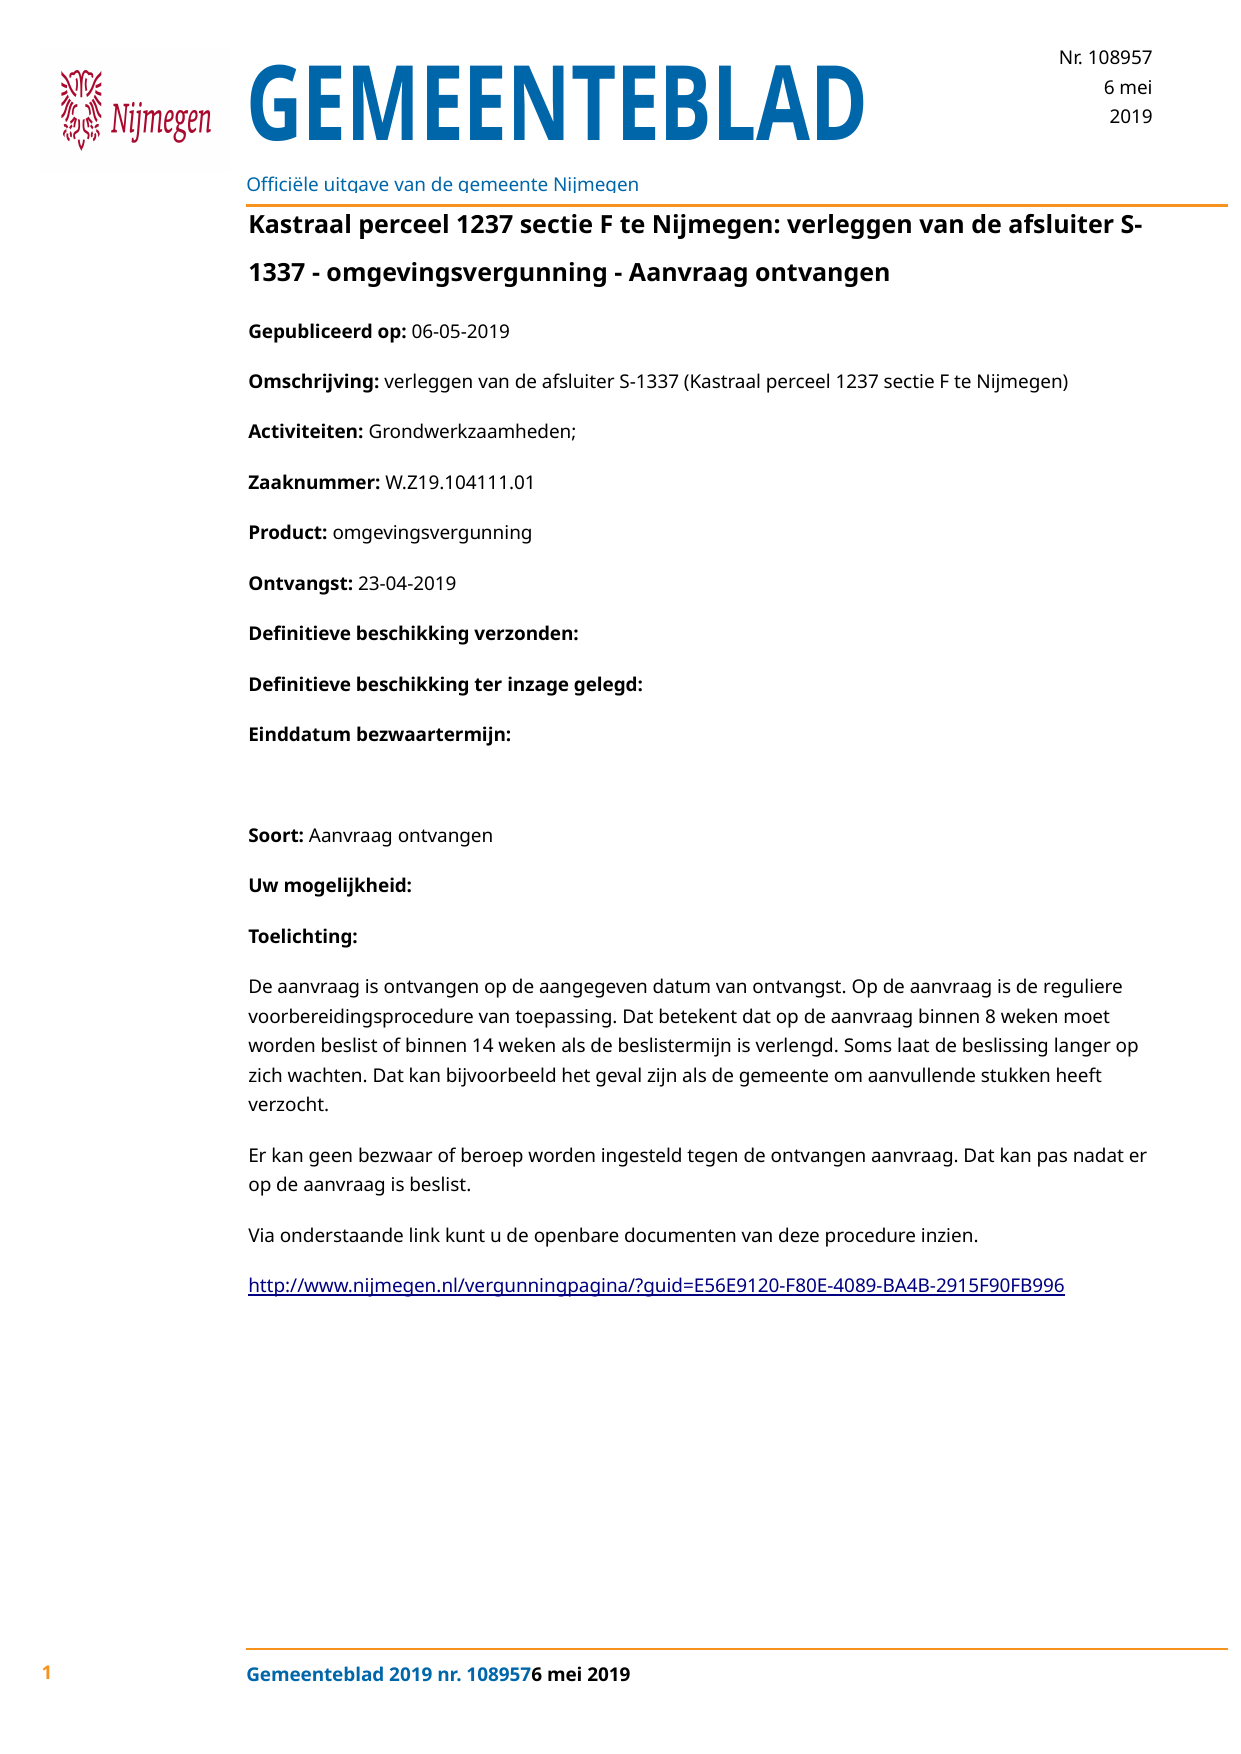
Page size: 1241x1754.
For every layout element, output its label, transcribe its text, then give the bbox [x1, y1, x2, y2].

text Omschrijving: verleggen van de afsluiter S-1337 (Kastraal perceel 1237 sectie F te Nijmegen) [248, 368, 1152, 394]
picture [41, 47, 231, 172]
text Definitieve beschikking verzonden: [248, 620, 1152, 646]
text Soort: Aanvraag ontvangen [248, 822, 1152, 848]
text Kastraal perceel 1237 sectie F te Nijmegen: verleggen van de afsluiter S-1337 - omgevingsvergunning - Aanvraag ontvangen [248, 207, 1152, 288]
text Gepubliceerd op: 06-05-2019 [248, 318, 1152, 344]
text Einddatum bezwaartermijn: [248, 721, 1152, 747]
text http://www.nijmegen.nl/vergunningpagina/?guid=E56E9120-F80E-4089-BA4B-2915F90FB996 [248, 1272, 1152, 1298]
text Zaaknummer: W.Z19.104111.01 [248, 469, 1152, 495]
text Via onderstaande link kunt u de openbare documenten van deze procedure inzien. [248, 1222, 1152, 1248]
text Toelichting: [248, 923, 1152, 949]
text Definitieve beschikking ter inzage gelegd: [248, 671, 1152, 697]
text Ontvangst: 23-04-2019 [248, 570, 1152, 596]
text Product: omgevingsvergunning [248, 519, 1152, 545]
text De aanvraag is ontvangen op de aangegeven datum van ontvangst. Op de aanvraag is de reguliere voorbereidingsprocedure van toepassing. Dat betekent dat op de aanvraag binnen 8 weken moet worden beslist of binnen 14 weken als de beslistermijn is verlengd. Soms laat de beslissing langer op zich wachten. Dat kan bijvoorbeeld het geval zijn als de gemeente om aanvullende stukken heeft verzocht. [248, 973, 1152, 1117]
text Uw mogelijkheid: [248, 872, 1152, 898]
text Er kan geen bezwaar of beroep worden ingesteld tegen de ontvangen aanvraag. Dat kan pas nadat er op de aanvraag is beslist. [248, 1142, 1152, 1197]
text Activiteiten: Grondwerkzaamheden; [248, 419, 1152, 444]
